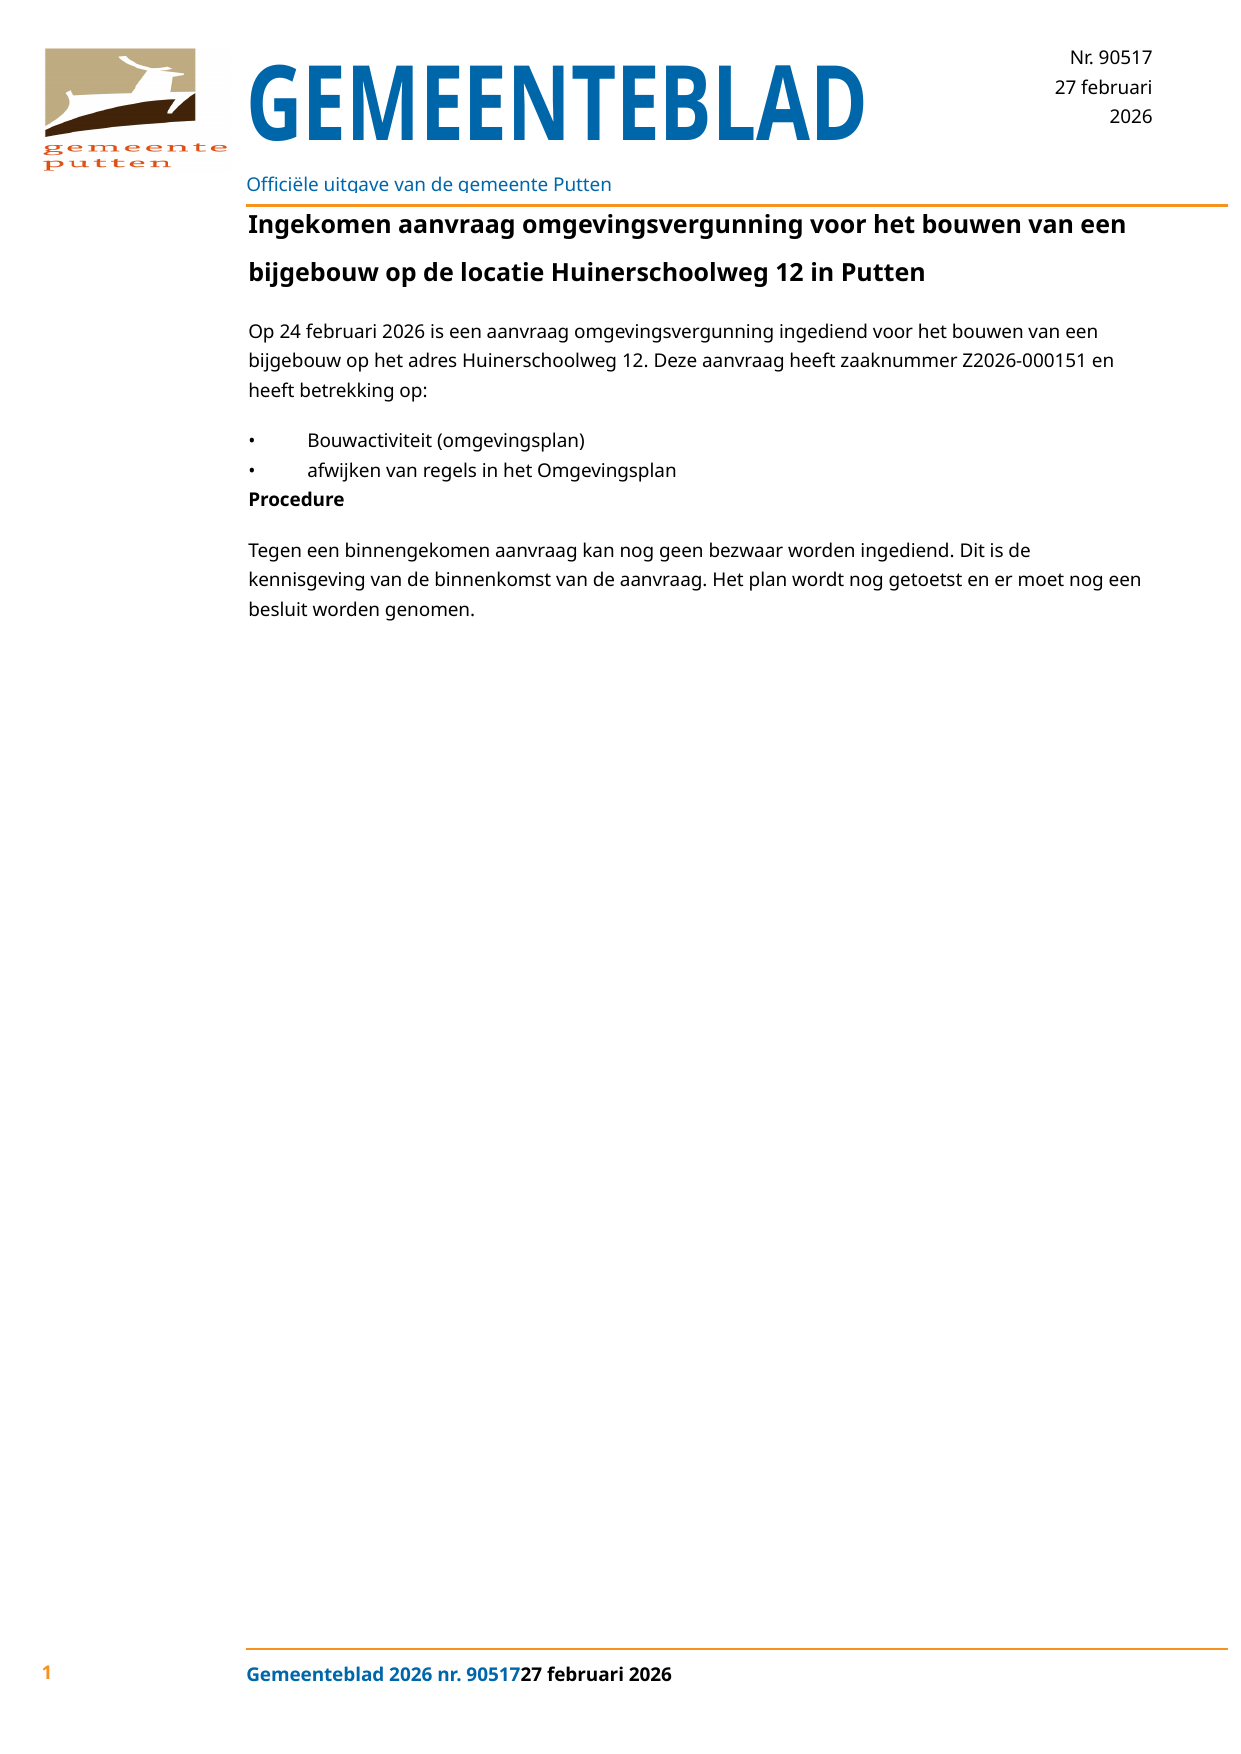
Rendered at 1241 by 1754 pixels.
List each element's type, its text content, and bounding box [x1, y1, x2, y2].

text Ingekomen aanvraag omgevingsvergunning voor het bouwen van een bijgebouw op de locatie Huinerschoolweg 12 in Putten [248, 207, 1152, 288]
list Bouwactiviteit (omgevingsplan) [248, 427, 1152, 453]
text Op 24 februari 2026 is een aanvraag omgevingsvergunning ingediend voor het bouwen van een bijgebouw op het adres Huinerschoolweg 12. Deze aanvraag heeft zaaknummer Z2026-000151 en heeft betrekking op: [248, 318, 1152, 403]
picture [41, 47, 231, 172]
text Procedure [248, 487, 1152, 512]
list afwijken van regels in het Omgevingsplan [248, 457, 1152, 483]
text Tegen een binnengekomen aanvraag kan nog geen bezwaar worden ingediend. Dit is de kennisgeving van de binnenkomst van de aanvraag. Het plan wordt nog getoetst en er moet nog een besluit worden genomen. [248, 537, 1152, 622]
